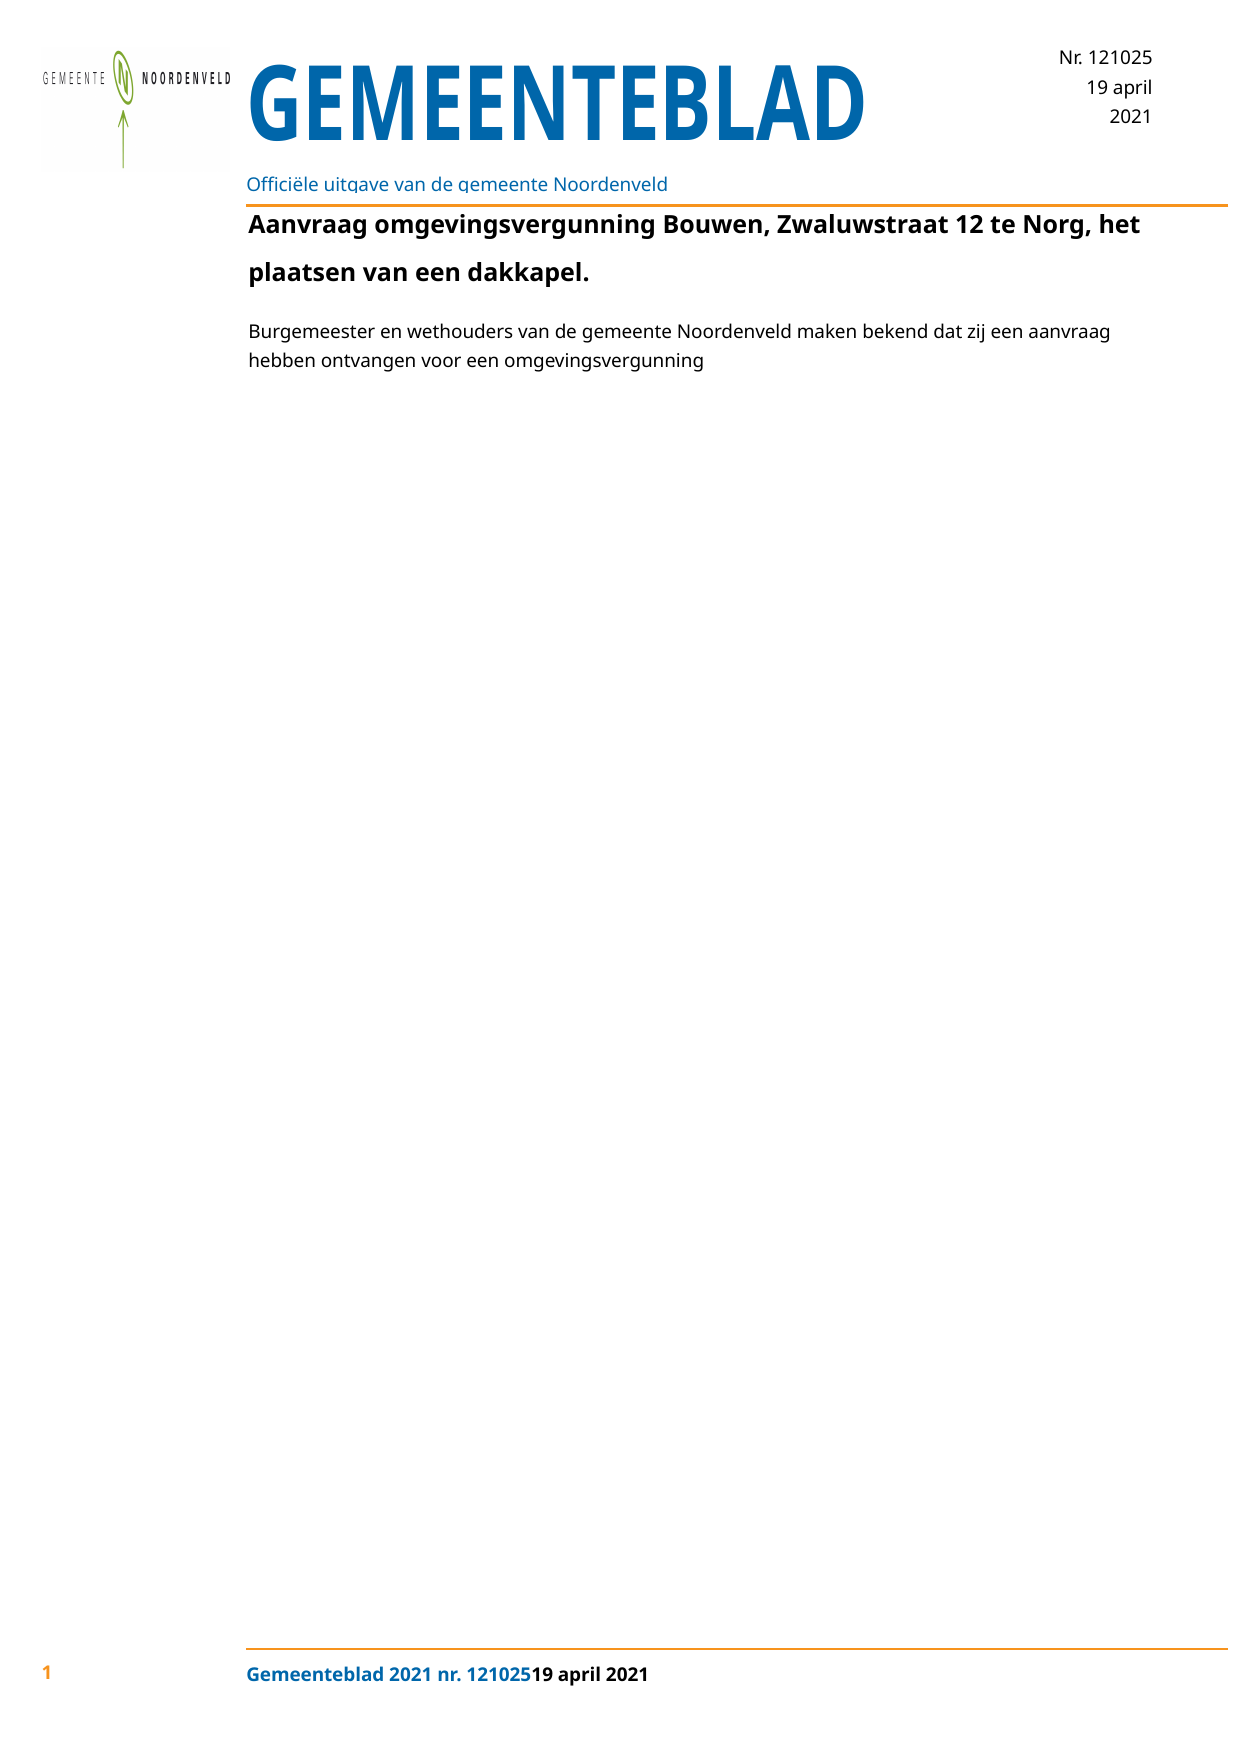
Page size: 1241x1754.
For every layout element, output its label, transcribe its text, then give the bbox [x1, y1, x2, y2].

text Burgemeester en wethouders van de gemeente Noordenveld maken bekend dat zij een aanvraag hebben ontvangen voor een omgevingsvergunning [248, 318, 1152, 373]
picture [41, 47, 231, 172]
text Aanvraag omgevingsvergunning Bouwen, Zwaluwstraat 12 te Norg, het plaatsen van een dakkapel. [248, 207, 1152, 288]
